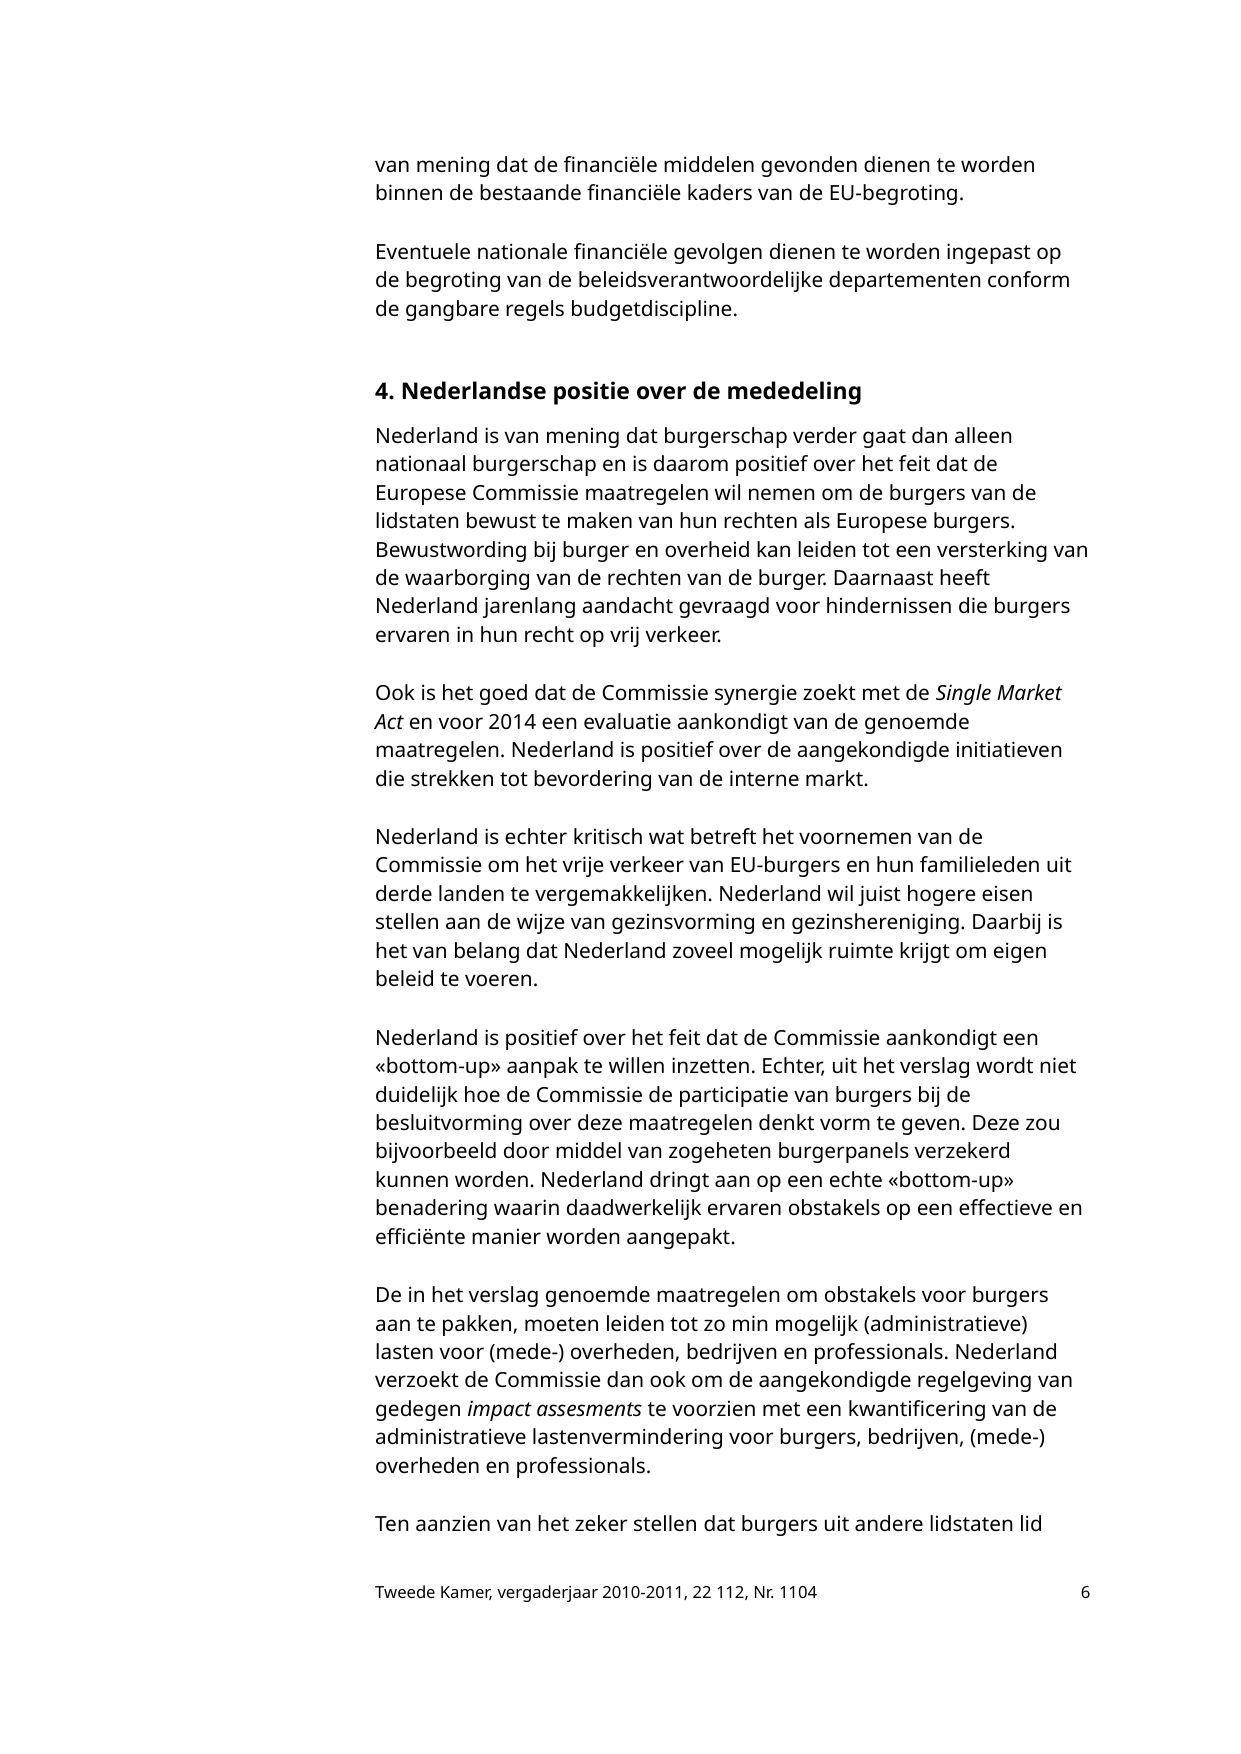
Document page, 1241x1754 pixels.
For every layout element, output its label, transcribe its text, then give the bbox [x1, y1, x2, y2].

text Nederland is echter kritisch wat betreft het voornemen van de Commissie om het vrije verkeer van EU-burgers en hun familieleden uit derde landen te vergemakkelijken. Nederland wil juist hogere eisen stellen aan de wijze van gezinsvorming en gezinshereniging. Daarbij is het van belang dat Nederland zoveel mogelijk ruimte krijgt om eigen beleid te voeren. [375, 822, 1090, 993]
text Eventuele nationale financiële gevolgen dienen te worden ingepast op de begroting van de beleidsverantwoordelijke departementen conform de gangbare regels budgetdiscipline. [375, 237, 1090, 322]
text Nederland is positief over het feit dat de Commissie aankondigt een «bottom-up» aanpak te willen inzetten. Echter, uit het verslag wordt niet duidelijk hoe de Commissie de participatie van burgers bij de besluitvorming over deze maatregelen denkt vorm te geven. Deze zou bijvoorbeeld door middel van zogeheten burgerpanels verzekerd kunnen worden. Nederland dringt aan op een echte «bottom-up» benadering waarin daadwerkelijk ervaren obstakels op een effectieve en efficiënte manier worden aangepakt. [375, 1023, 1090, 1250]
subtitle 4. Nederlandse positie over de mededeling [375, 375, 1090, 406]
text Nederland is van mening dat burgerschap verder gaat dan alleen nationaal burgerschap en is daarom positief over het feit dat de Europese Commissie maatregelen wil nemen om de burgers van de lidstaten bewust te maken van hun rechten als Europese burgers. Bewustwording bij burger en overheid kan leiden tot een versterking van de waarborging van de rechten van de burger. Daarnaast heeft Nederland jarenlang aandacht gevraagd voor hindernissen die burgers ervaren in hun recht op vrij verkeer. [375, 421, 1090, 648]
text Ten aanzien van het zeker stellen dat burgers uit andere lidstaten lid [375, 1509, 1090, 1538]
text De in het verslag genoemde maatregelen om obstakels voor burgers aan te pakken, moeten leiden tot zo min mogelijk (administratieve) lasten voor (mede-) overheden, bedrijven en professionals. Nederland verzoekt de Commissie dan ook om de aangekondigde regelgeving van gedegen impact assesments te voorzien met een kwantificering van de administratieve lastenvermindering voor burgers, bedrijven, (mede-) overheden en professionals. [375, 1280, 1090, 1479]
text Ook is het goed dat de Commissie synergie zoekt met de Single Market Act en voor 2014 een evaluatie aankondigt van de genoemde maatregelen. Nederland is positief over de aangekondigde initiatieven die strekken tot bevordering van de interne markt. [375, 678, 1090, 792]
text van mening dat de financiële middelen gevonden dienen te worden binnen de bestaande financiële kaders van de EU-begroting. [375, 150, 1090, 207]
